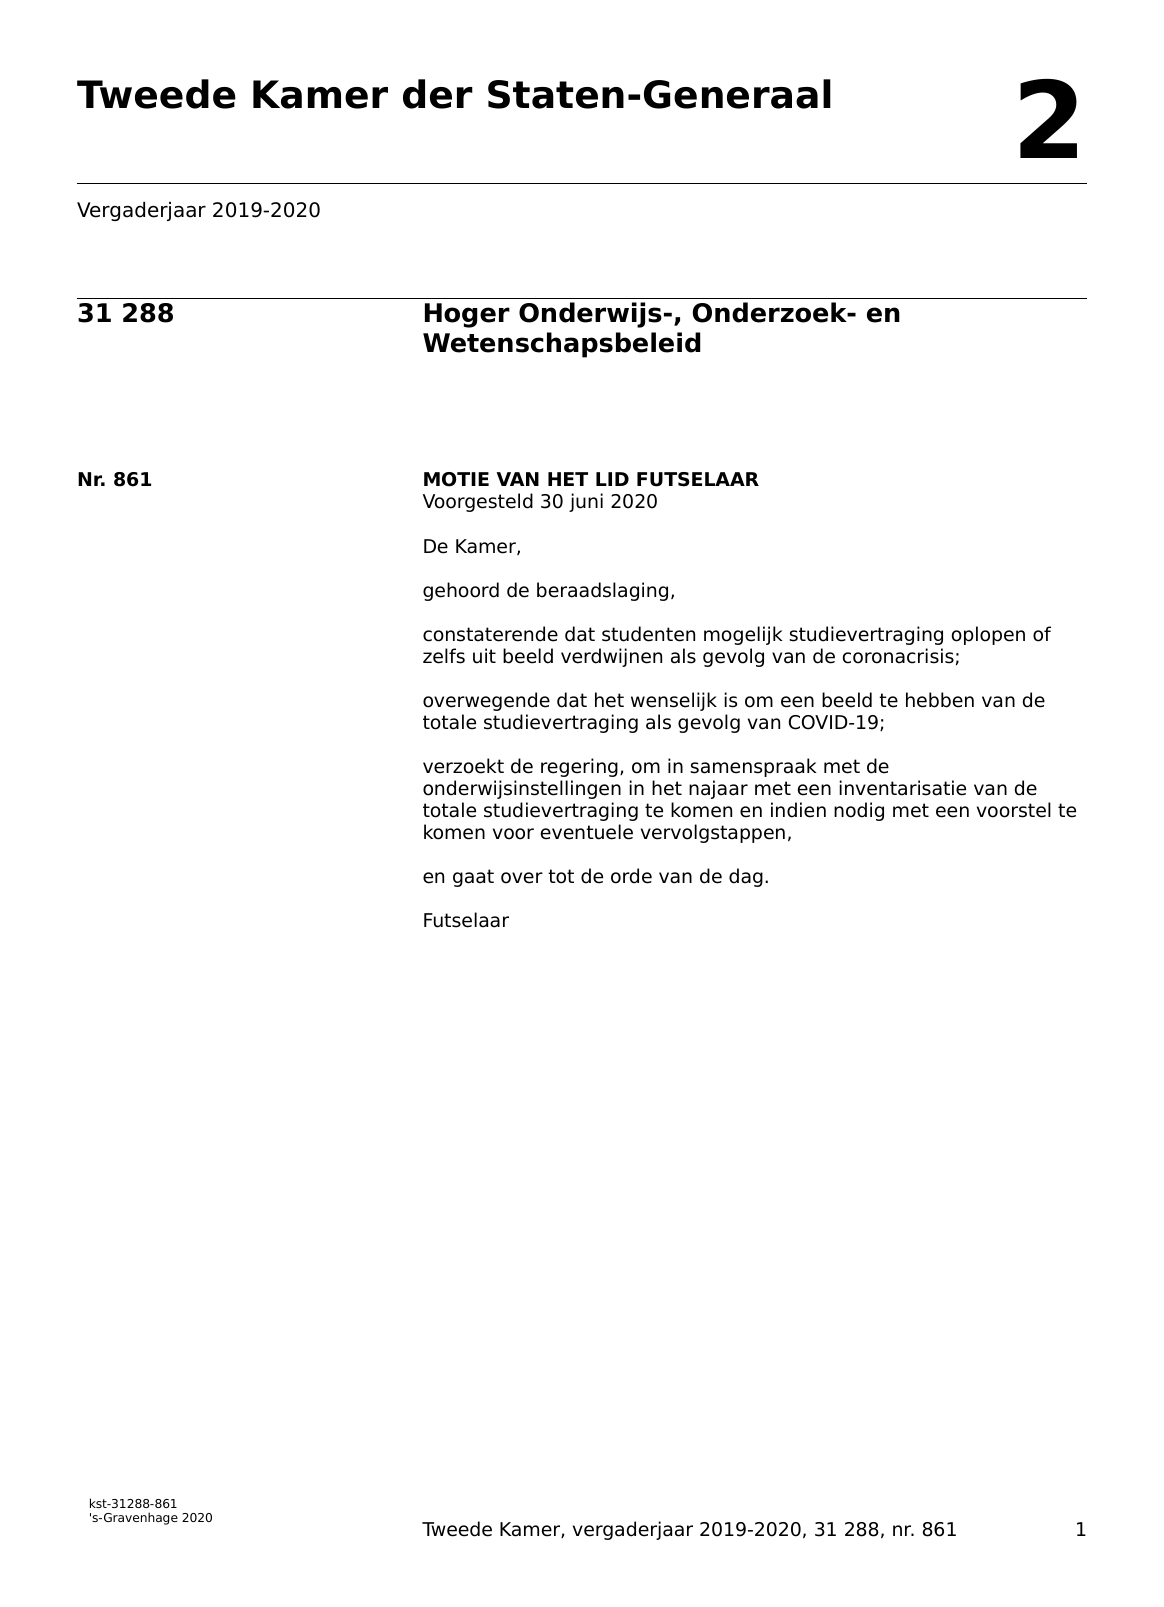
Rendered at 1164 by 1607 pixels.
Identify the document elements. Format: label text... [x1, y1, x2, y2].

text verzoekt de regering, om in samenspraak met de onderwijsinstellingen in het najaar met een inventarisatie van de totale studievertraging te komen en indien nodig met een voorstel te komen voor eventuele vervolgstappen, [422, 756, 1087, 844]
text Voorgesteld 30 juni 2020 [422, 491, 1087, 513]
text en gaat over tot de orde van de dag. [422, 866, 1087, 888]
text gehoord de beraadslaging, [422, 580, 1087, 602]
text De Kamer, [422, 536, 1087, 557]
subtitle Nr. 861 MOTIE VAN HET LID FUTSELAAR [77, 469, 1087, 491]
text Futselaar [422, 910, 1087, 932]
text 's-Gravenhage 2020 [88, 1511, 323, 1525]
text overwegende dat het wenselijk is om een beeld te hebben van de totale studievertraging als gevolg van COVID-19; [422, 690, 1087, 734]
text constaterende dat studenten mogelijk studievertraging oplopen of zelfs uit beeld verdwijnen als gevolg van de coronacrisis; [422, 624, 1087, 668]
table_cell Vergaderjaar 2019-2020 [77, 184, 1087, 298]
text kst-31288-861 [88, 1497, 323, 1511]
table_header 2 [886, 59, 1087, 183]
table_header Tweede Kamer der Staten-Generaal [77, 59, 886, 183]
subtitle 31 288 Hoger Onderwijs-, Onderzoek- en Wetenschapsbeleid [77, 299, 1087, 358]
